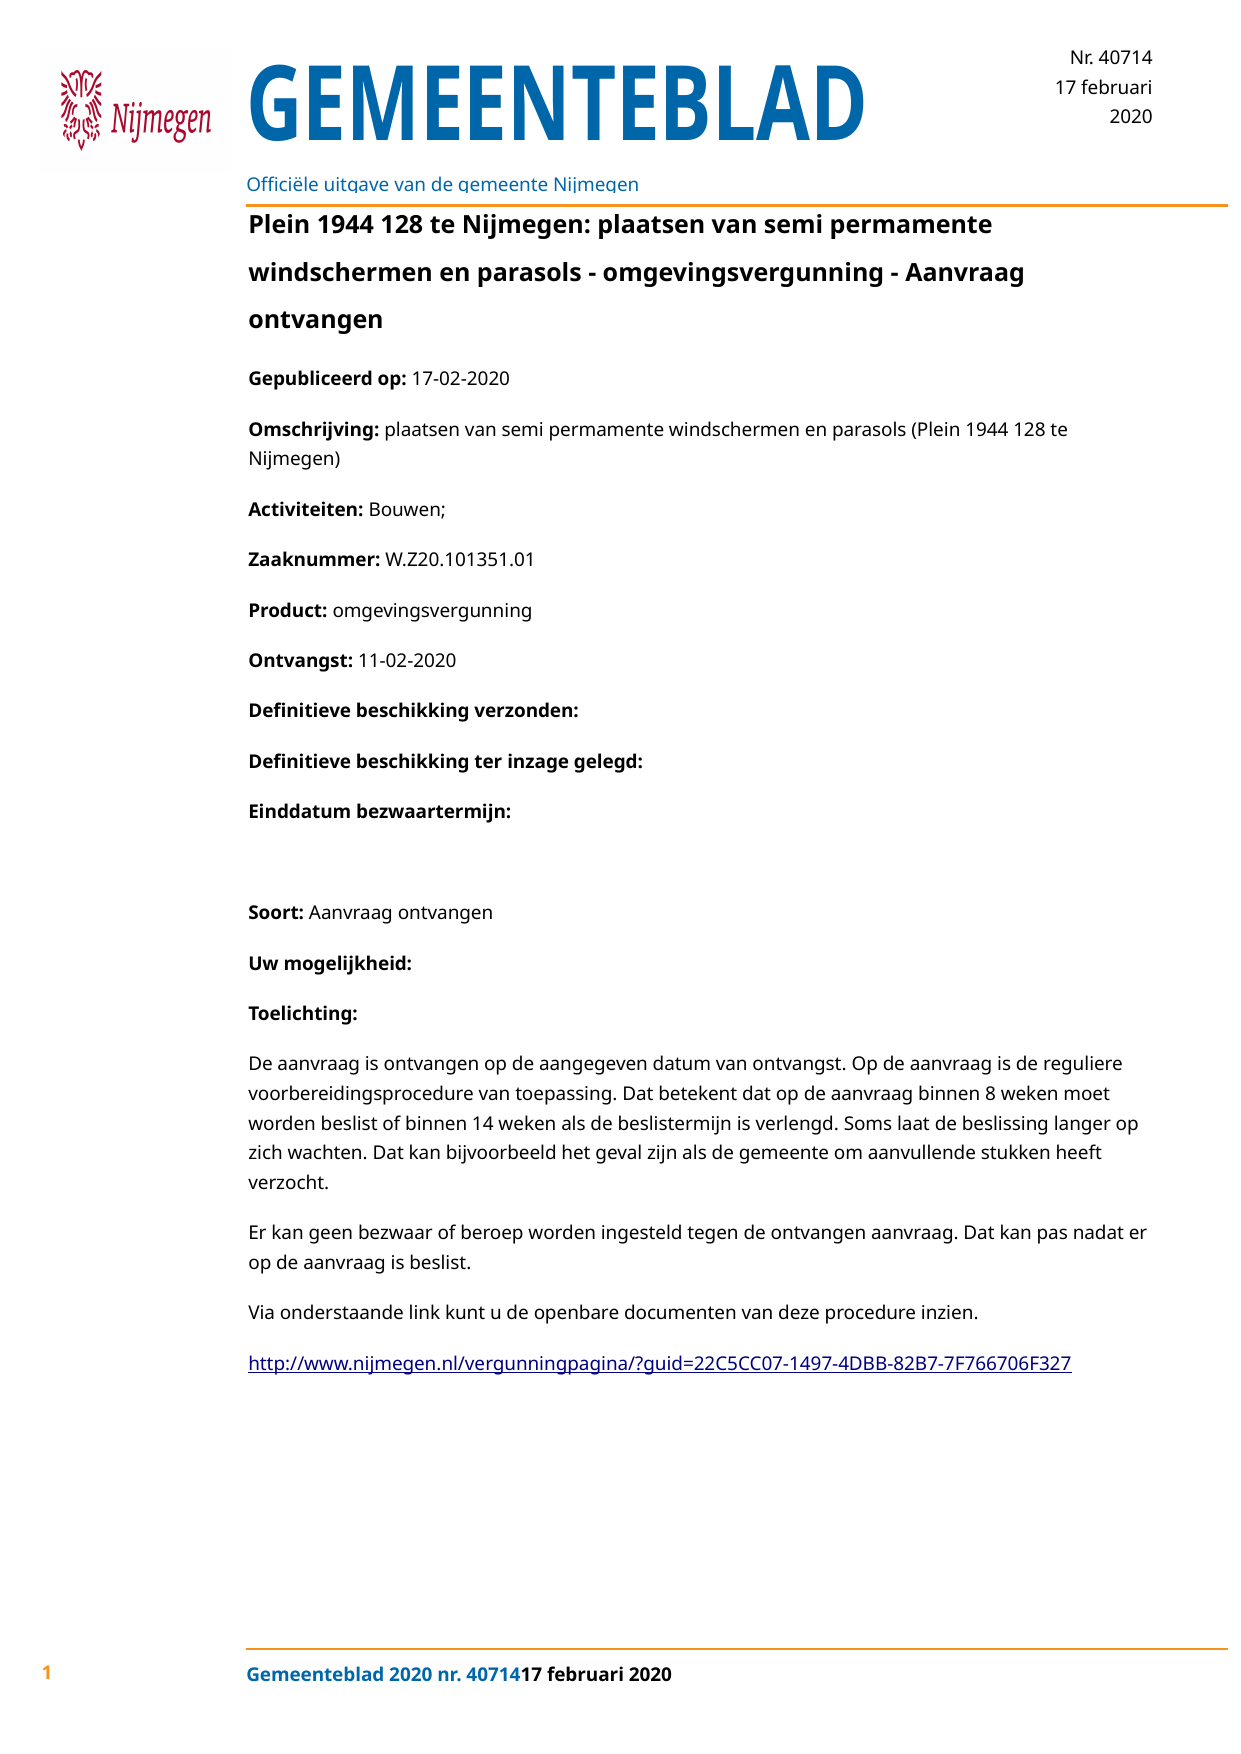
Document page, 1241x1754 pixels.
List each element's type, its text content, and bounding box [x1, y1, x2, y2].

text Soort: Aanvraag ontvangen [248, 899, 1152, 925]
text Toelichting: [248, 1000, 1152, 1026]
text Er kan geen bezwaar of beroep worden ingesteld tegen de ontvangen aanvraag. Dat kan pas nadat er op de aanvraag is beslist. [248, 1219, 1152, 1274]
text De aanvraag is ontvangen op de aangegeven datum van ontvangst. Op de aanvraag is de reguliere voorbereidingsprocedure van toepassing. Dat betekent dat op de aanvraag binnen 8 weken moet worden beslist of binnen 14 weken als de beslistermijn is verlengd. Soms laat de beslissing langer op zich wachten. Dat kan bijvoorbeeld het geval zijn als de gemeente om aanvullende stukken heeft verzocht. [248, 1051, 1152, 1194]
text Definitieve beschikking ter inzage gelegd: [248, 748, 1152, 774]
text Definitieve beschikking verzonden: [248, 698, 1152, 723]
text Ontvangst: 11-02-2020 [248, 647, 1152, 673]
text http://www.nijmegen.nl/vergunningpagina/?guid=22C5CC07-1497-4DBB-82B7-7F766706F327 [248, 1350, 1152, 1375]
text Activiteiten: Bouwen; [248, 496, 1152, 522]
text Einddatum bezwaartermijn: [248, 798, 1152, 824]
text Gepubliceerd op: 17-02-2020 [248, 366, 1152, 391]
text Plein 1944 128 te Nijmegen: plaatsen van semi permamente windschermen en parasols - omgevingsvergunning - Aanvraag ontvangen [248, 207, 1152, 336]
text Uw mogelijkheid: [248, 950, 1152, 975]
text Product: omgevingsvergunning [248, 597, 1152, 622]
picture [41, 47, 231, 172]
text Omschrijving: plaatsen van semi permamente windschermen en parasols (Plein 1944 128 te Nijmegen) [248, 416, 1152, 471]
text Via onderstaande link kunt u de openbare documenten van deze procedure inzien. [248, 1299, 1152, 1325]
text Zaaknummer: W.Z20.101351.01 [248, 546, 1152, 572]
